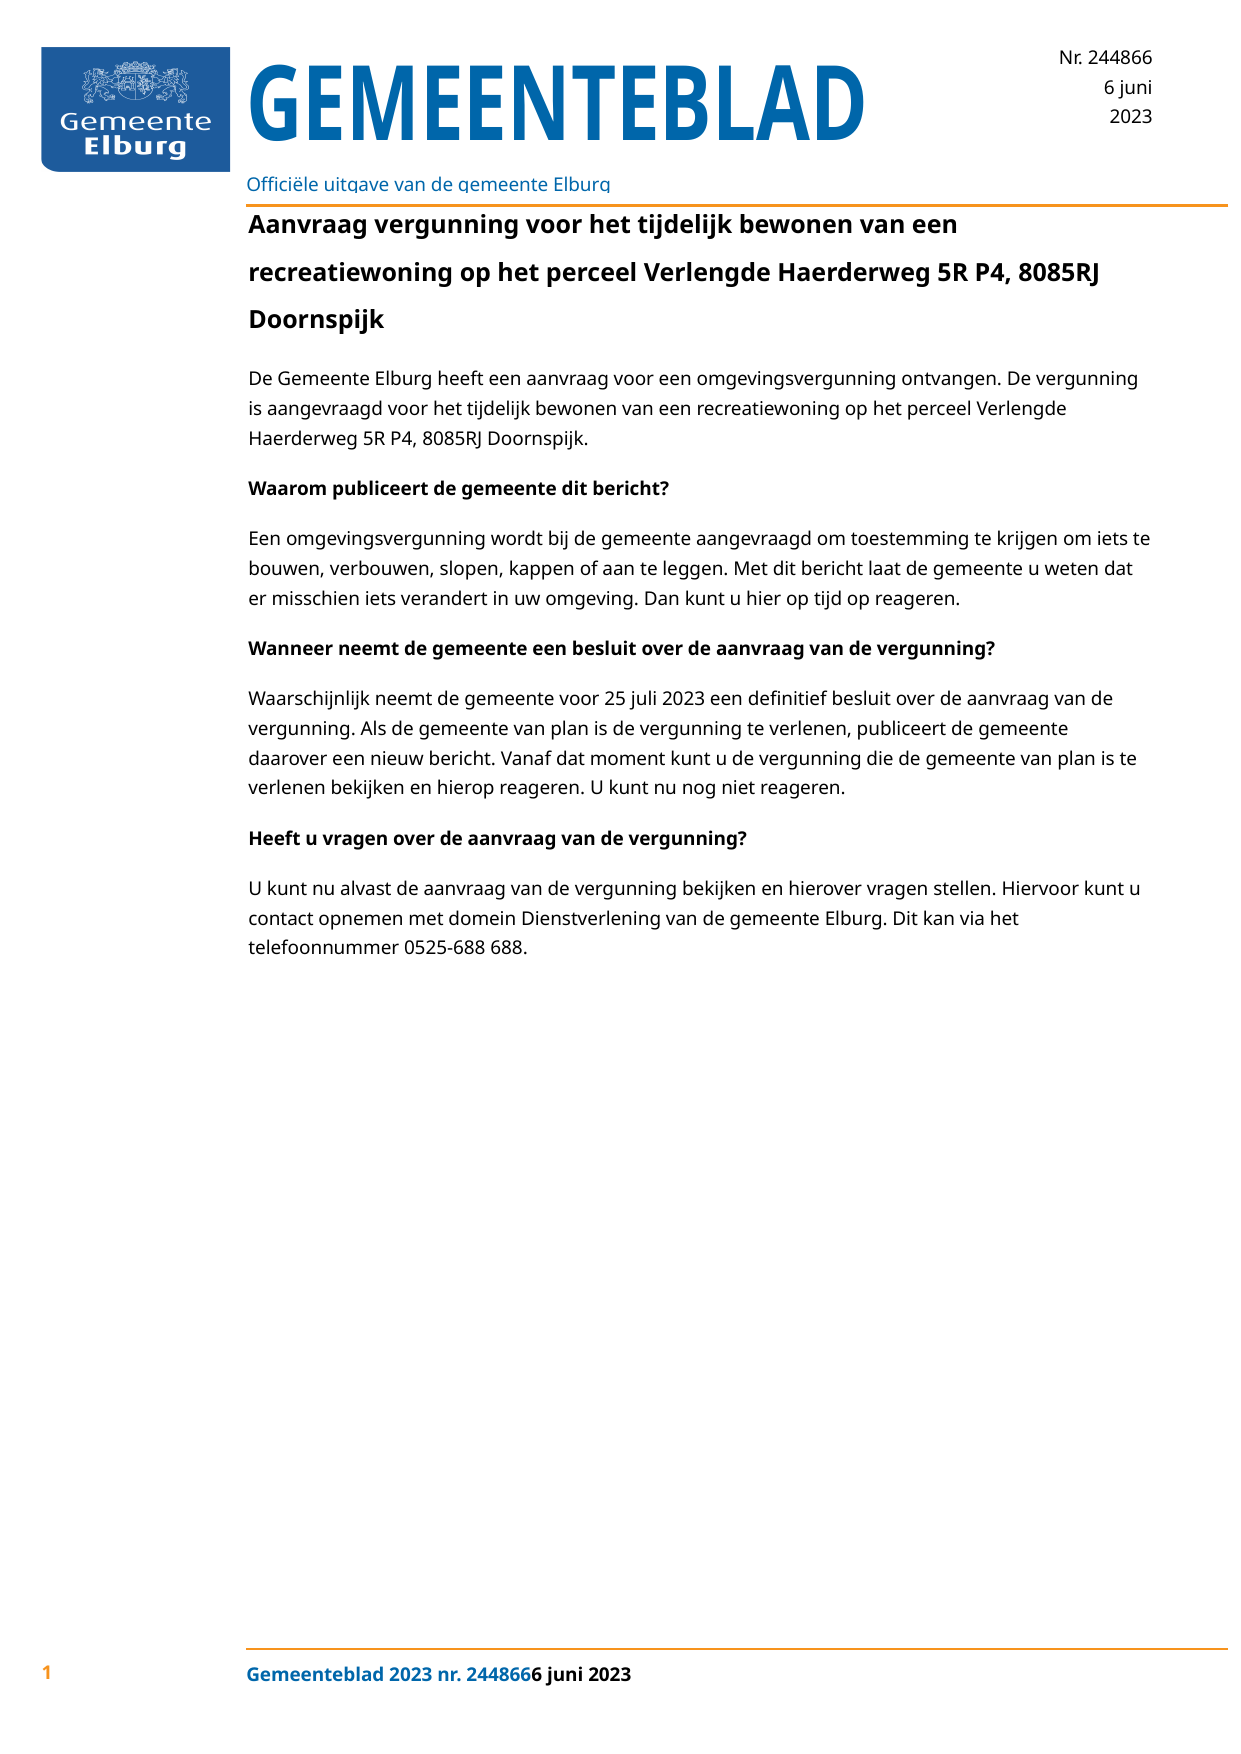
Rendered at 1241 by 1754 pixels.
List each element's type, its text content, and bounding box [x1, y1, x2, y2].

text Een omgevingsvergunning wordt bij de gemeente aangevraagd om toestemming te krijgen om iets te bouwen, verbouwen, slopen, kappen of aan te leggen. Met dit bericht laat de gemeente u weten dat er misschien iets verandert in uw omgeving. Dan kunt u hier op tijd op reageren. [248, 526, 1152, 610]
text Heeft u vragen over de aanvraag van de vergunning? [248, 825, 1152, 850]
text De Gemeente Elburg heeft een aanvraag voor een omgevingsvergunning ontvangen. De vergunning is aangevraagd voor het tijdelijk bewonen van een recreatiewoning op het perceel Verlengde Haerderweg 5R P4, 8085RJ Doornspijk. [248, 366, 1152, 450]
picture [41, 47, 231, 172]
text U kunt nu alvast de aanvraag van de vergunning bekijken en hierover vragen stellen. Hiervoor kunt u contact opnemen met domein Dienstverlening van de gemeente Elburg. Dit kan via het telefoonnummer 0525-688 688. [248, 875, 1152, 960]
text Waarom publiceert de gemeente dit bericht? [248, 475, 1152, 501]
text Wanneer neemt de gemeente een besluit over de aanvraag van de vergunning? [248, 635, 1152, 661]
text Aanvraag vergunning voor het tijdelijk bewonen van een recreatiewoning op het perceel Verlengde Haerderweg 5R P4, 8085RJ Doornspijk [248, 207, 1152, 336]
text Waarschijnlijk neemt de gemeente voor 25 juli 2023 een definitief besluit over de aanvraag van de vergunning. Als de gemeente van plan is de vergunning te verlenen, publiceert de gemeente daarover een nieuw bericht. Vanaf dat moment kunt u de vergunning die de gemeente van plan is te verlenen bekijken en hierop reageren. U kunt nu nog niet reageren. [248, 686, 1152, 800]
